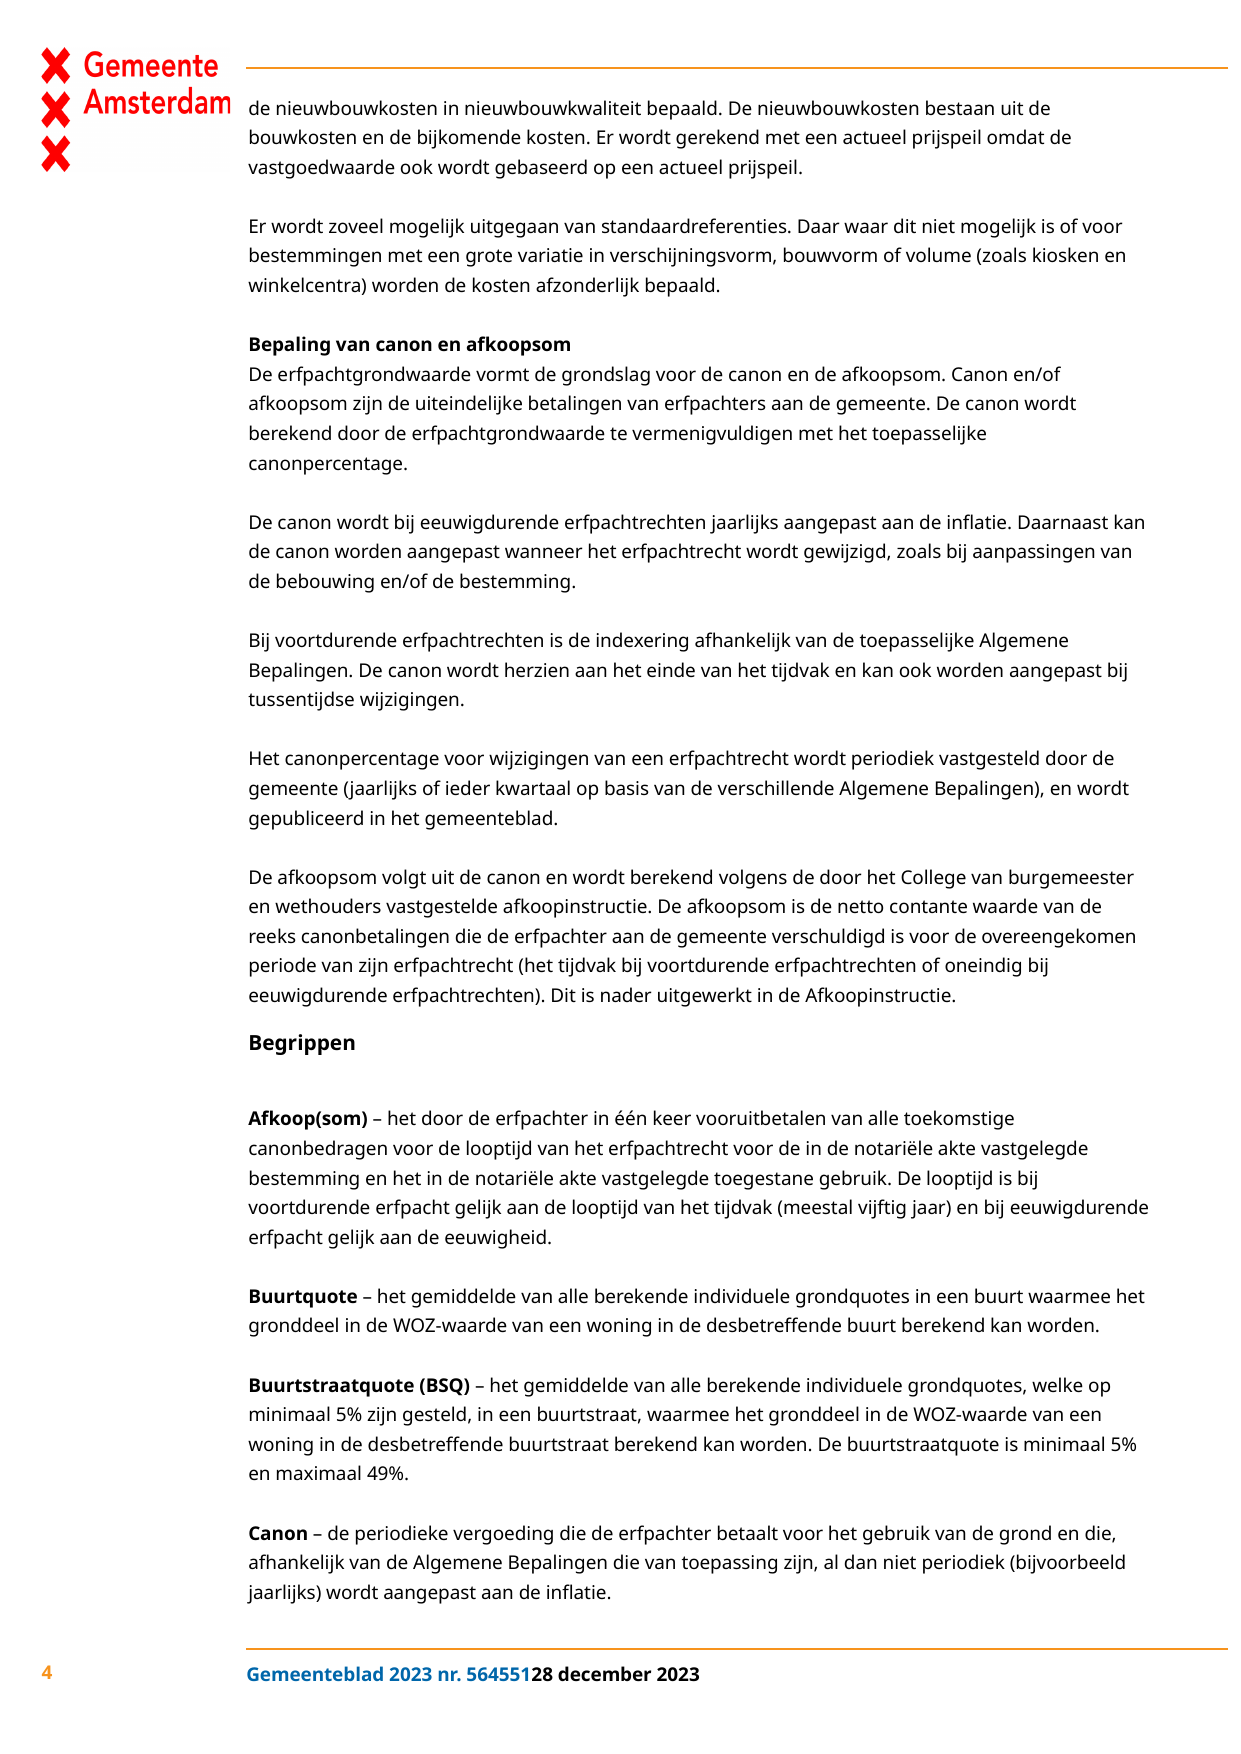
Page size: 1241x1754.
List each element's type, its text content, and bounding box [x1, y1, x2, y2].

text Het canonpercentage voor wijzigingen van een erfpachtrecht wordt periodiek vastgesteld door de gemeente (jaarlijks of ieder kwartaal op basis van de verschillende Algemene Bepalingen), en wordt gepubliceerd in het gemeenteblad. [248, 746, 1152, 831]
text Bij voortdurende erfpachtrechten is de indexering afhankelijk van de toepasselijke Algemene Bepalingen. De canon wordt herzien aan het einde van het tijdvak en kan ook worden aangepast bij tussentijdse wijzigingen. [248, 627, 1152, 712]
text Bepaling van canon en afkoopsom [248, 331, 1152, 357]
text De afkoopsom volgt uit de canon en wordt berekend volgens de door het College van burgemeester en wethouders vastgestelde afkoopinstructie. De afkoopsom is de netto contante waarde van de reeks canonbetalingen die de erfpachter aan de gemeente verschuldigd is voor de overeengekomen periode van zijn erfpachtrecht (het tijdvak bij voortdurende erfpachtrechten of oneindig bij eeuwigdurende erfpachtrechten). Dit is nader uitgewerkt in de Afkoopinstructie. [248, 864, 1152, 1008]
text Er wordt zoveel mogelijk uitgegaan van standaardreferenties. Daar waar dit niet mogelijk is of voor bestemmingen met een grote variatie in verschijningsvorm, bouwvorm of volume (zoals kiosken en winkelcentra) worden de kosten afzonderlijk bepaald. [248, 213, 1152, 298]
picture [41, 47, 231, 172]
text Buurtquote – het gemiddelde van alle berekende individuele grondquotes in een buurt waarmee het gronddeel in de WOZ-waarde van een woning in de desbetreffende buurt berekend kan worden. [248, 1283, 1152, 1338]
text De canon wordt bij eeuwigdurende erfpachtrechten jaarlijks aangepast aan de inflatie. Daarnaast kan de canon worden aangepast wanneer het erfpachtrecht wordt gewijzigd, zoals bij aanpassingen van de bebouwing en/of de bestemming. [248, 509, 1152, 594]
text Buurtstraatquote (BSQ) – het gemiddelde van alle berekende individuele grondquotes, welke op minimaal 5% zijn gesteld, in een buurtstraat, waarmee het gronddeel in de WOZ-waarde van een woning in de desbetreffende buurtstraat berekend kan worden. De buurtstraatquote is minimaal 5% en maximaal 49%. [248, 1372, 1152, 1486]
text de nieuwbouwkosten in nieuwbouwkwaliteit bepaald. De nieuwbouwkosten bestaan uit de bouwkosten en de bijkomende kosten. Er wordt gerekend met een actueel prijspeil omdat de vastgoedwaarde ook wordt gebaseerd op een actueel prijspeil. [248, 95, 1152, 180]
text Afkoop(som) – het door de erfpachter in één keer vooruitbetalen van alle toekomstige canonbedragen voor de looptijd van het erfpachtrecht voor de in de notariële akte vastgelegde bestemming en het in de notariële akte vastgelegde toegestane gebruik. De looptijd is bij voortdurende erfpacht gelijk aan de looptijd van het tijdvak (meestal vijftig jaar) en bij eeuwigdurende erfpacht gelijk aan de eeuwigheid. [248, 1106, 1152, 1250]
text Canon – de periodieke vergoeding die de erfpachter betaalt voor het gebruik van de grond en die, afhankelijk van de Algemene Bepalingen die van toepassing zijn, al dan niet periodiek (bijvoorbeeld jaarlijks) wordt aangepast aan de inflatie. [248, 1520, 1152, 1605]
text Begrippen [248, 1028, 1152, 1056]
text De erfpachtgrondwaarde vormt de grondslag voor de canon en de afkoopsom. Canon en/of afkoopsom zijn de uiteindelijke betalingen van erfpachters aan de gemeente. De canon wordt berekend door de erfpachtgrondwaarde te vermenigvuldigen met het toepasselijke canonpercentage. [248, 361, 1152, 476]
